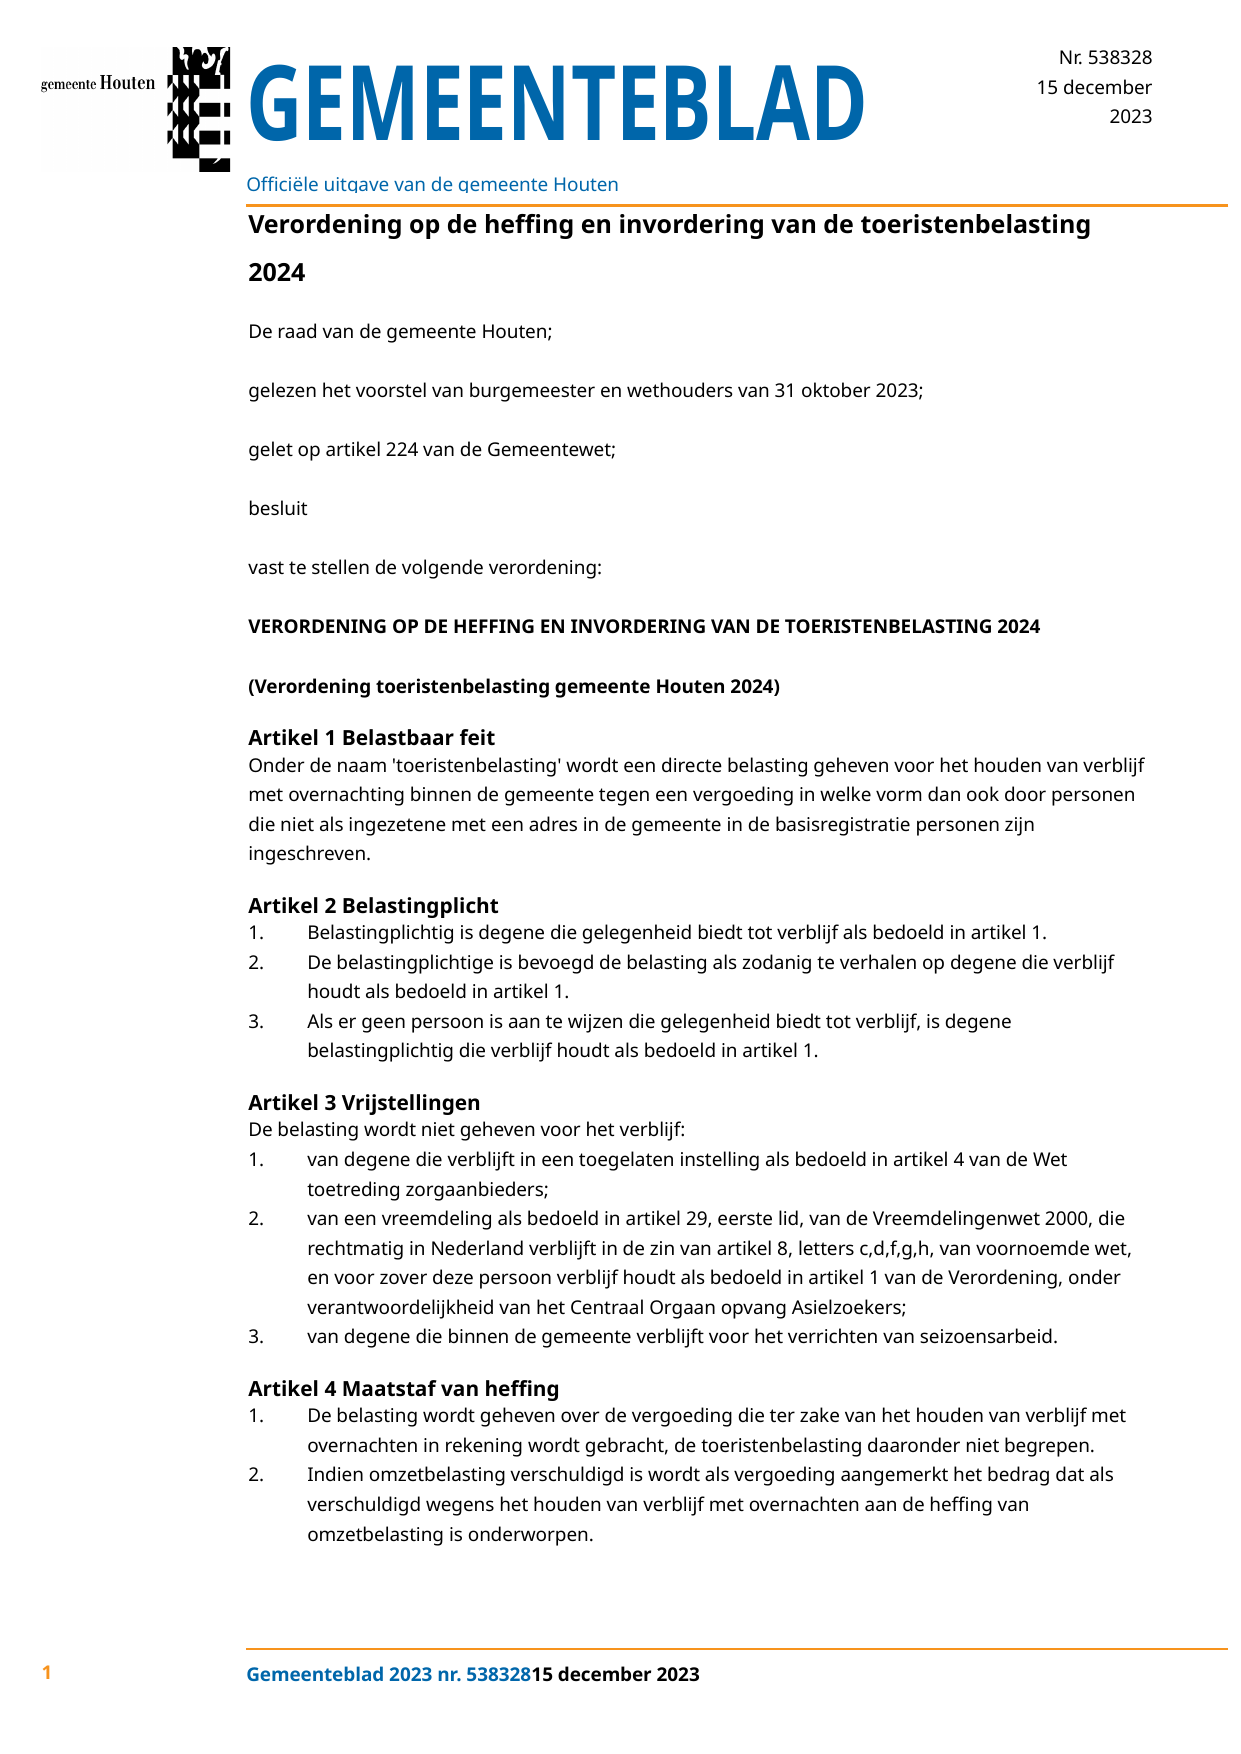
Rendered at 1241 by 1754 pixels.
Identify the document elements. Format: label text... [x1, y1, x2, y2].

list Indien omzetbelasting verschuldigd is wordt als vergoeding aangemerkt het bedrag dat als verschuldigd wegens het houden van verblijf met overnachten aan de heffing van omzetbelasting is onderworpen. [248, 1462, 1152, 1547]
text besluit [248, 495, 1152, 521]
text Onder de naam 'toeristenbelasting' wordt een directe belasting geheven voor het houden van verblijf met overnachting binnen de gemeente tegen een vergoeding in welke vorm dan ook door personen die niet als ingezetene met een adres in de gemeente in de basisregistratie personen zijn ingeschreven. [248, 752, 1152, 866]
text gelezen het voorstel van burgemeester en wethouders van 31 oktober 2023; [248, 377, 1152, 403]
list De belastingplichtige is bevoegd de belasting als zodanig te verhalen op degene die verblijf houdt als bedoeld in artikel 1. [248, 949, 1152, 1004]
list Belastingplichtig is degene die gelegenheid biedt tot verblijf als bedoeld in artikel 1. [248, 919, 1152, 945]
list Als er geen persoon is aan te wijzen die gelegenheid biedt tot verblijf, is degene belastingplichtig die verblijf houdt als bedoeld in artikel 1. [248, 1008, 1152, 1063]
text Artikel 2 Belastingplicht [248, 891, 1152, 919]
text vast te stellen de volgende verordening: [248, 554, 1152, 580]
text gelet op artikel 224 van de Gemeentewet; [248, 436, 1152, 462]
text Artikel 1 Belastbaar feit [248, 723, 1152, 752]
list van een vreemdeling als bedoeld in artikel 29, eerste lid, van de Vreemdelingenwet 2000, die rechtmatig in Nederland verblijft in de zin van artikel 8, letters c,d,f,g,h, van voornoemde wet, en voor zover deze persoon verblijf houdt als bedoeld in artikel 1 van de Verordening, onder verantwoordelijkheid van het Centraal Orgaan opvang Asielzoekers; [248, 1205, 1152, 1320]
text Artikel 4 Maatstaf van heffing [248, 1374, 1152, 1402]
text De belasting wordt niet geheven voor het verblijf: [248, 1117, 1152, 1142]
text Artikel 3 Vrijstellingen [248, 1088, 1152, 1117]
text De raad van de gemeente Houten; [248, 318, 1152, 344]
list van degene die verblijft in een toegelaten instelling als bedoeld in artikel 4 van de Wet toetreding zorgaanbieders; [248, 1146, 1152, 1201]
picture [41, 47, 231, 172]
text VERORDENING OP DE HEFFING EN INVORDERING VAN DE TOERISTENBELASTING 2024 [248, 614, 1152, 639]
list De belasting wordt geheven over de vergoeding die ter zake van het houden van verblijf met overnachten in rekening wordt gebracht, de toeristenbelasting daaronder niet begrepen. [248, 1402, 1152, 1458]
text Verordening op de heffing en invordering van de toeristenbelasting 2024 [248, 207, 1152, 288]
text (Verordening toeristenbelasting gemeente Houten 2024) [248, 673, 1152, 699]
list van degene die binnen de gemeente verblijft voor het verrichten van seizoensarbeid. [248, 1324, 1152, 1349]
